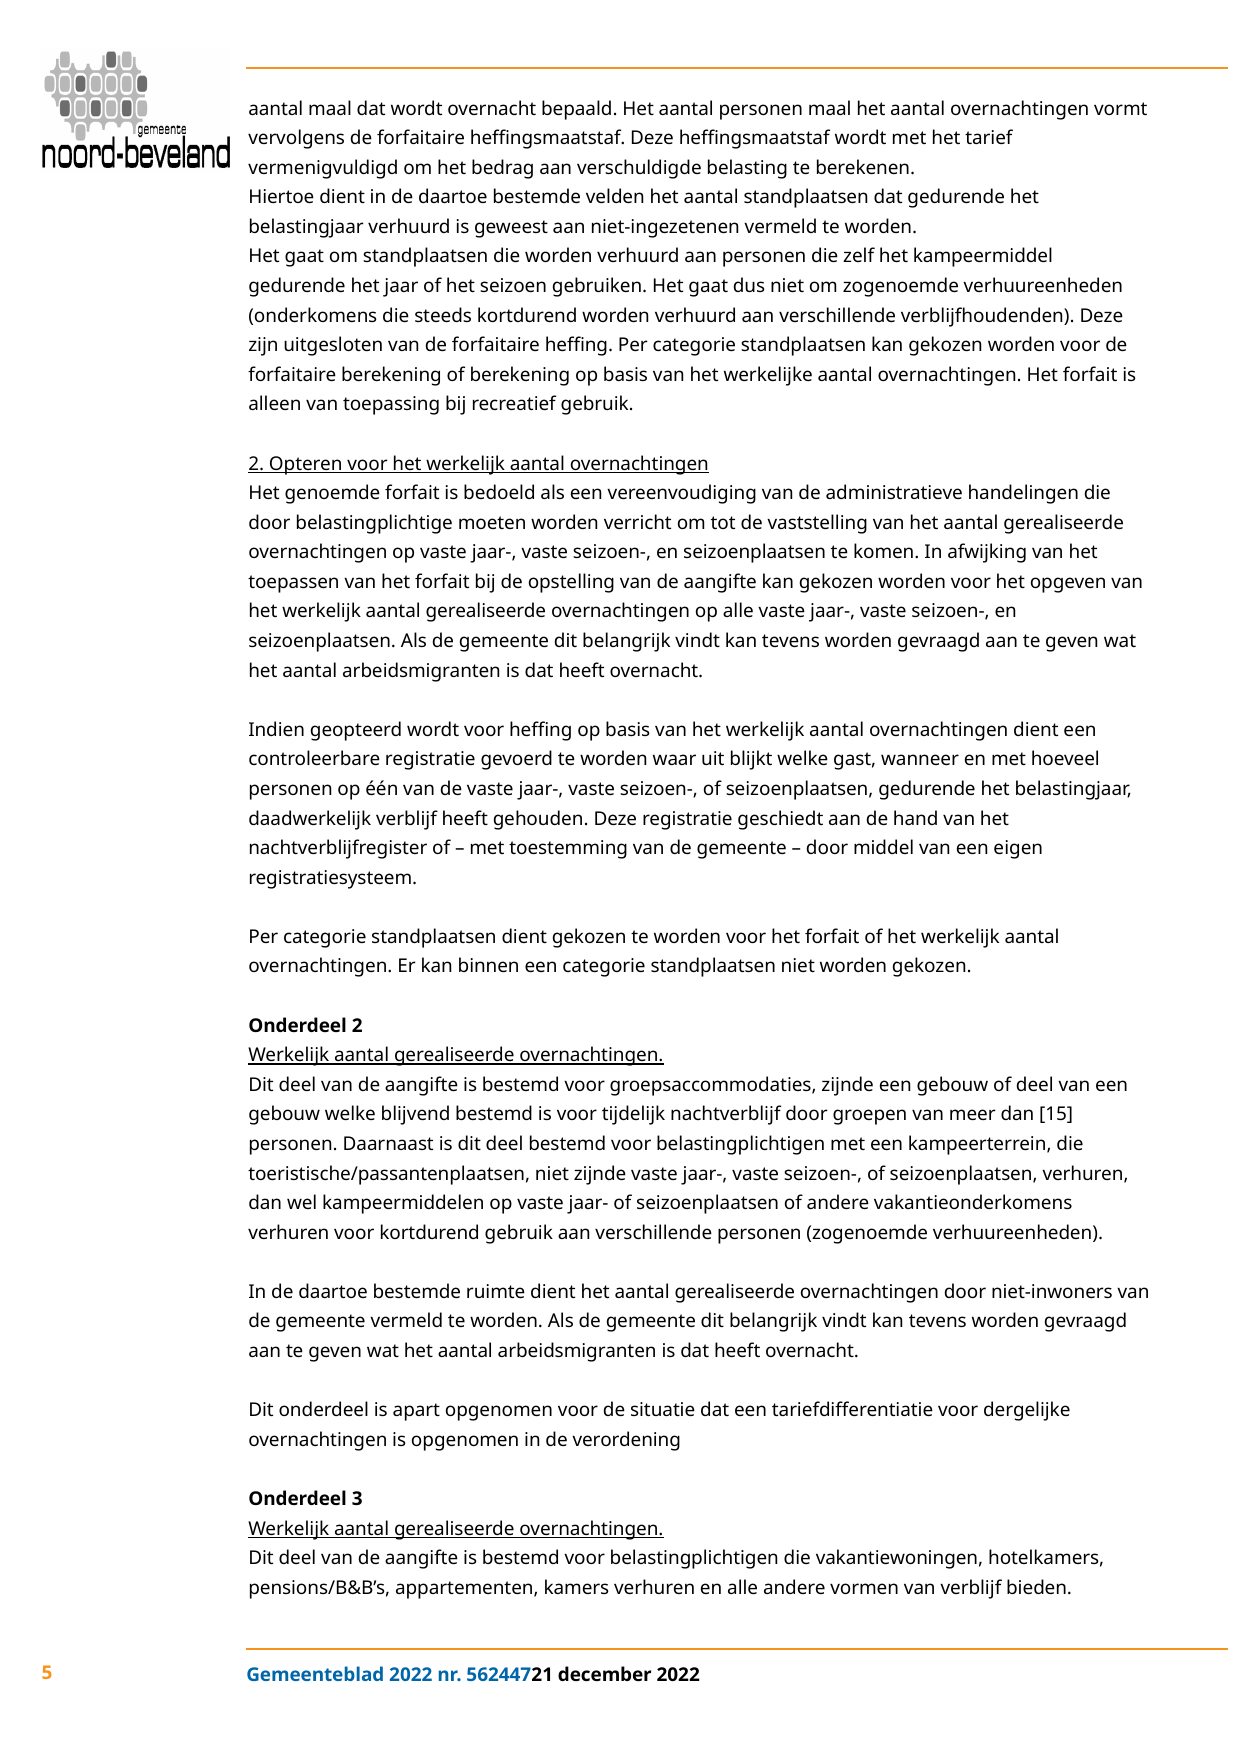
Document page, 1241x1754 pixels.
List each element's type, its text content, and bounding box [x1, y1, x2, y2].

text Indien geopteerd wordt voor heffing op basis van het werkelijk aantal overnachtingen dient een controleerbare registratie gevoerd te worden waar uit blijkt welke gast, wanneer en met hoeveel personen op één van de vaste jaar-, vaste seizoen-, of seizoenplaatsen, gedurende het belastingjaar, daadwerkelijk verblijf heeft gehouden. Deze registratie geschiedt aan de hand van het nachtverblijfregister of – met toestemming van de gemeente – door middel van een eigen registratiesysteem. [248, 716, 1152, 890]
text Dit onderdeel is apart opgenomen voor de situatie dat een tariefdifferentiatie voor dergelijke overnachtingen is opgenomen in de verordening [248, 1396, 1152, 1452]
text Dit deel van de aangifte is bestemd voor belastingplichtigen die vakantiewoningen, hotelkamers, pensions/B&B’s, appartementen, kamers verhuren en alle andere vormen van verblijf bieden. [248, 1544, 1152, 1600]
picture [41, 47, 231, 172]
text Werkelijk aantal gerealiseerde overnachtingen. [248, 1041, 1152, 1067]
text aantal maal dat wordt overnacht bepaald. Het aantal personen maal het aantal overnachtingen vormt vervolgens de forfaitaire heffingsmaatstaf. Deze heffingsmaatstaf wordt met het tarief vermenigvuldigd om het bedrag aan verschuldigde belasting te berekenen. [248, 95, 1152, 180]
text Hiertoe dient in de daartoe bestemde velden het aantal standplaatsen dat gedurende het belastingjaar verhuurd is geweest aan niet-ingezetenen vermeld te worden. [248, 183, 1152, 239]
text Werkelijk aantal gerealiseerde overnachtingen. [248, 1515, 1152, 1541]
text Het gaat om standplaatsen die worden verhuurd aan personen die zelf het kampeermiddel gedurende het jaar of het seizoen gebruiken. Het gaat dus niet om zogenoemde verhuureenheden (onderkomens die steeds kortdurend worden verhuurd aan verschillende verblijfhoudenden). Deze zijn uitgesloten van de forfaitaire heffing. Per categorie standplaatsen kan gekozen worden voor de forfaitaire berekening of berekening op basis van het werkelijke aantal overnachtingen. Het forfait is alleen van toepassing bij recreatief gebruik. [248, 243, 1152, 416]
text Per categorie standplaatsen dient gekozen te worden voor het forfait of het werkelijk aantal overnachtingen. Er kan binnen een categorie standplaatsen niet worden gekozen. [248, 923, 1152, 978]
text Onderdeel 2 [248, 1012, 1152, 1038]
text In de daartoe bestemde ruimte dient het aantal gerealiseerde overnachtingen door niet-inwoners van de gemeente vermeld te worden. Als de gemeente dit belangrijk vindt kan tevens worden gevraagd aan te geven wat het aantal arbeidsmigranten is dat heeft overnacht. [248, 1278, 1152, 1363]
text Dit deel van de aangifte is bestemd voor groepsaccommodaties, zijnde een gebouw of deel van een gebouw welke blijvend bestemd is voor tijdelijk nachtverblijf door groepen van meer dan [15] personen. Daarnaast is dit deel bestemd voor belastingplichtigen met een kampeerterrein, die toeristische/passantenplaatsen, niet zijnde vaste jaar-, vaste seizoen-, of seizoenplaatsen, verhuren, dan wel kampeermiddelen op vaste jaar- of seizoenplaatsen of andere vakantieonderkomens verhuren voor kortdurend gebruik aan verschillende personen (zogenoemde verhuureenheden). [248, 1071, 1152, 1245]
text 2. Opteren voor het werkelijk aantal overnachtingen [248, 450, 1152, 476]
text Het genoemde forfait is bedoeld als een vereenvoudiging van de administratieve handelingen die door belastingplichtige moeten worden verricht om tot de vaststelling van het aantal gerealiseerde overnachtingen op vaste jaar-, vaste seizoen-, en seizoenplaatsen te komen. In afwijking van het toepassen van het forfait bij de opstelling van de aangifte kan gekozen worden voor het opgeven van het werkelijk aantal gerealiseerde overnachtingen op alle vaste jaar-, vaste seizoen-, en seizoenplaatsen. Als de gemeente dit belangrijk vindt kan tevens worden gevraagd aan te geven wat het aantal arbeidsmigranten is dat heeft overnacht. [248, 479, 1152, 683]
text Onderdeel 3 [248, 1485, 1152, 1511]
